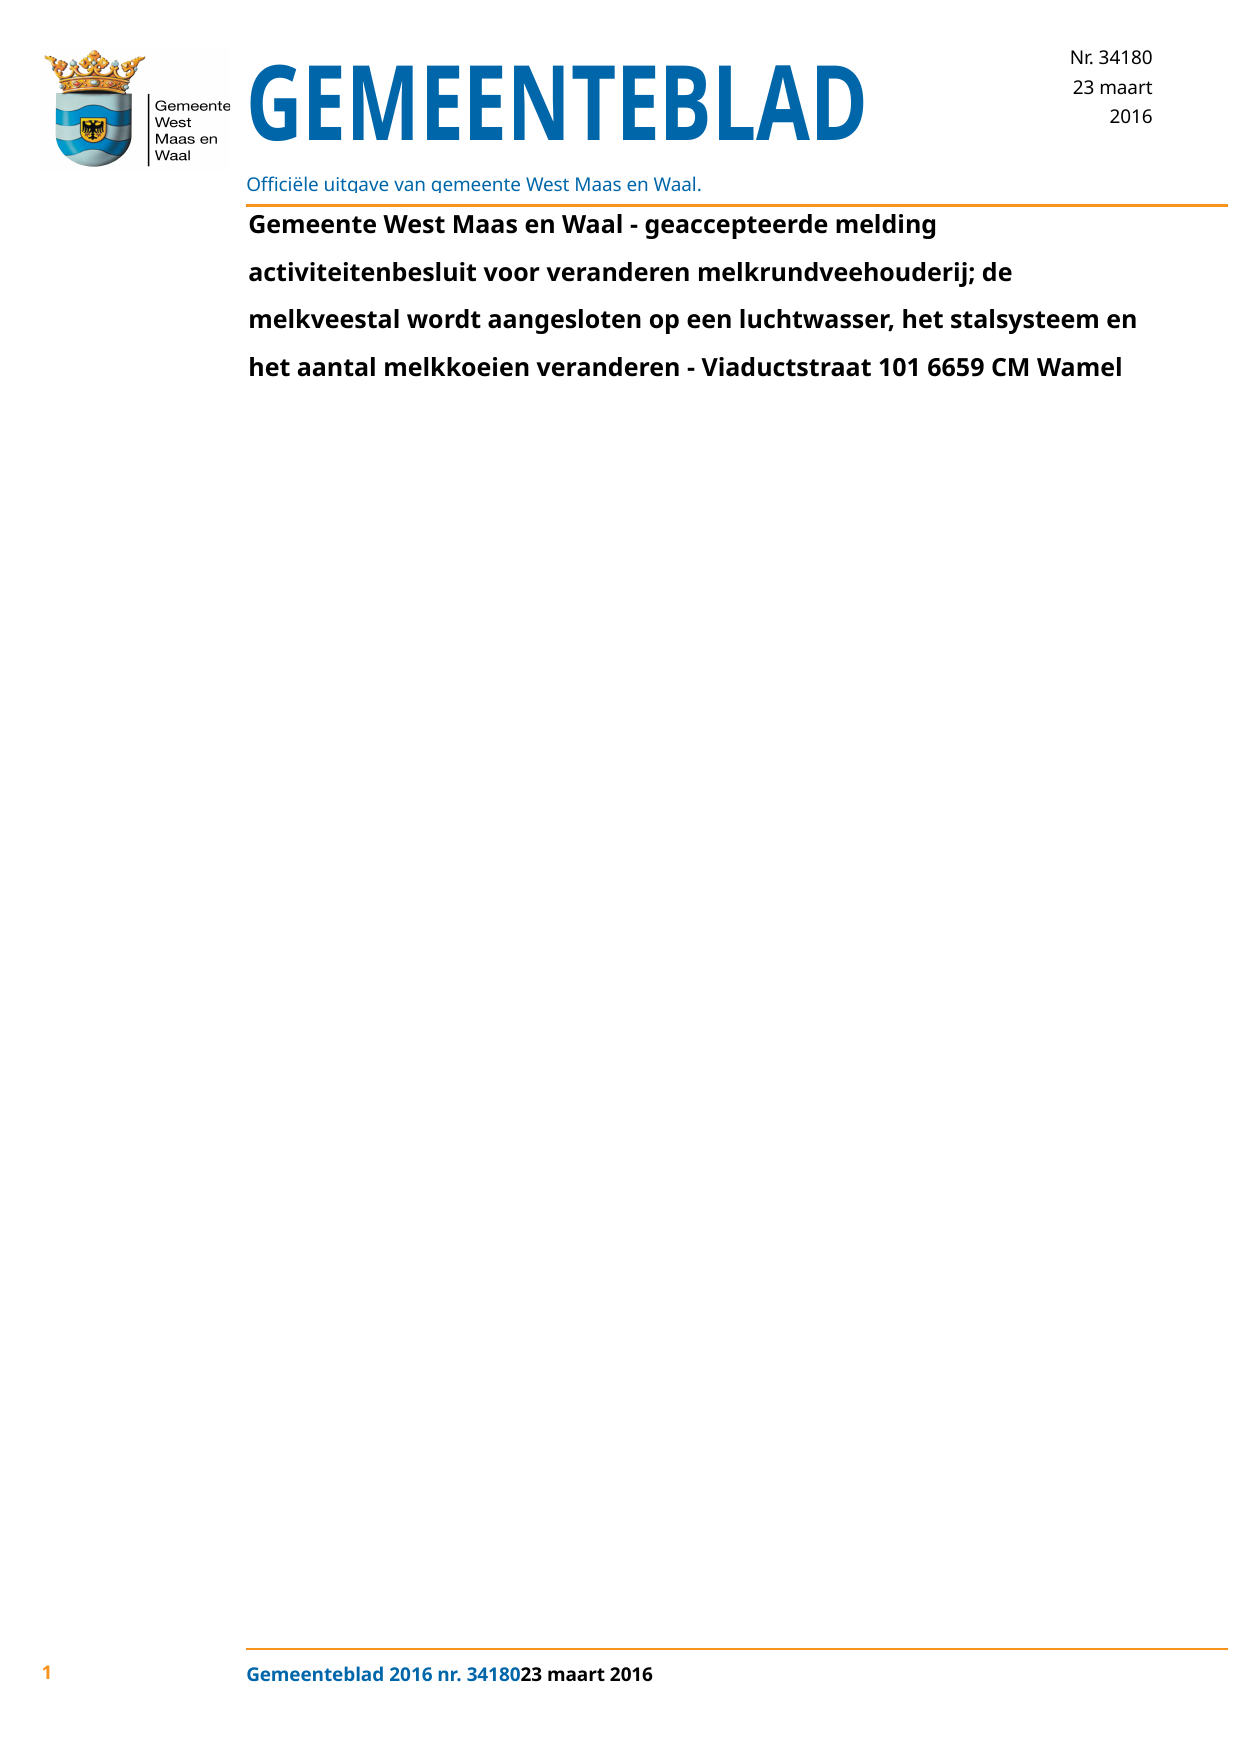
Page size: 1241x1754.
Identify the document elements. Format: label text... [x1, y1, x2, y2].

picture [41, 47, 231, 172]
text Gemeente West Maas en Waal - geaccepteerde melding activiteitenbesluit voor veranderen melkrundveehouderij; de melkveestal wordt aangesloten op een luchtwasser, het stalsysteem en het aantal melkkoeien veranderen - Viaductstraat 101 6659 CM Wamel [248, 207, 1152, 384]
